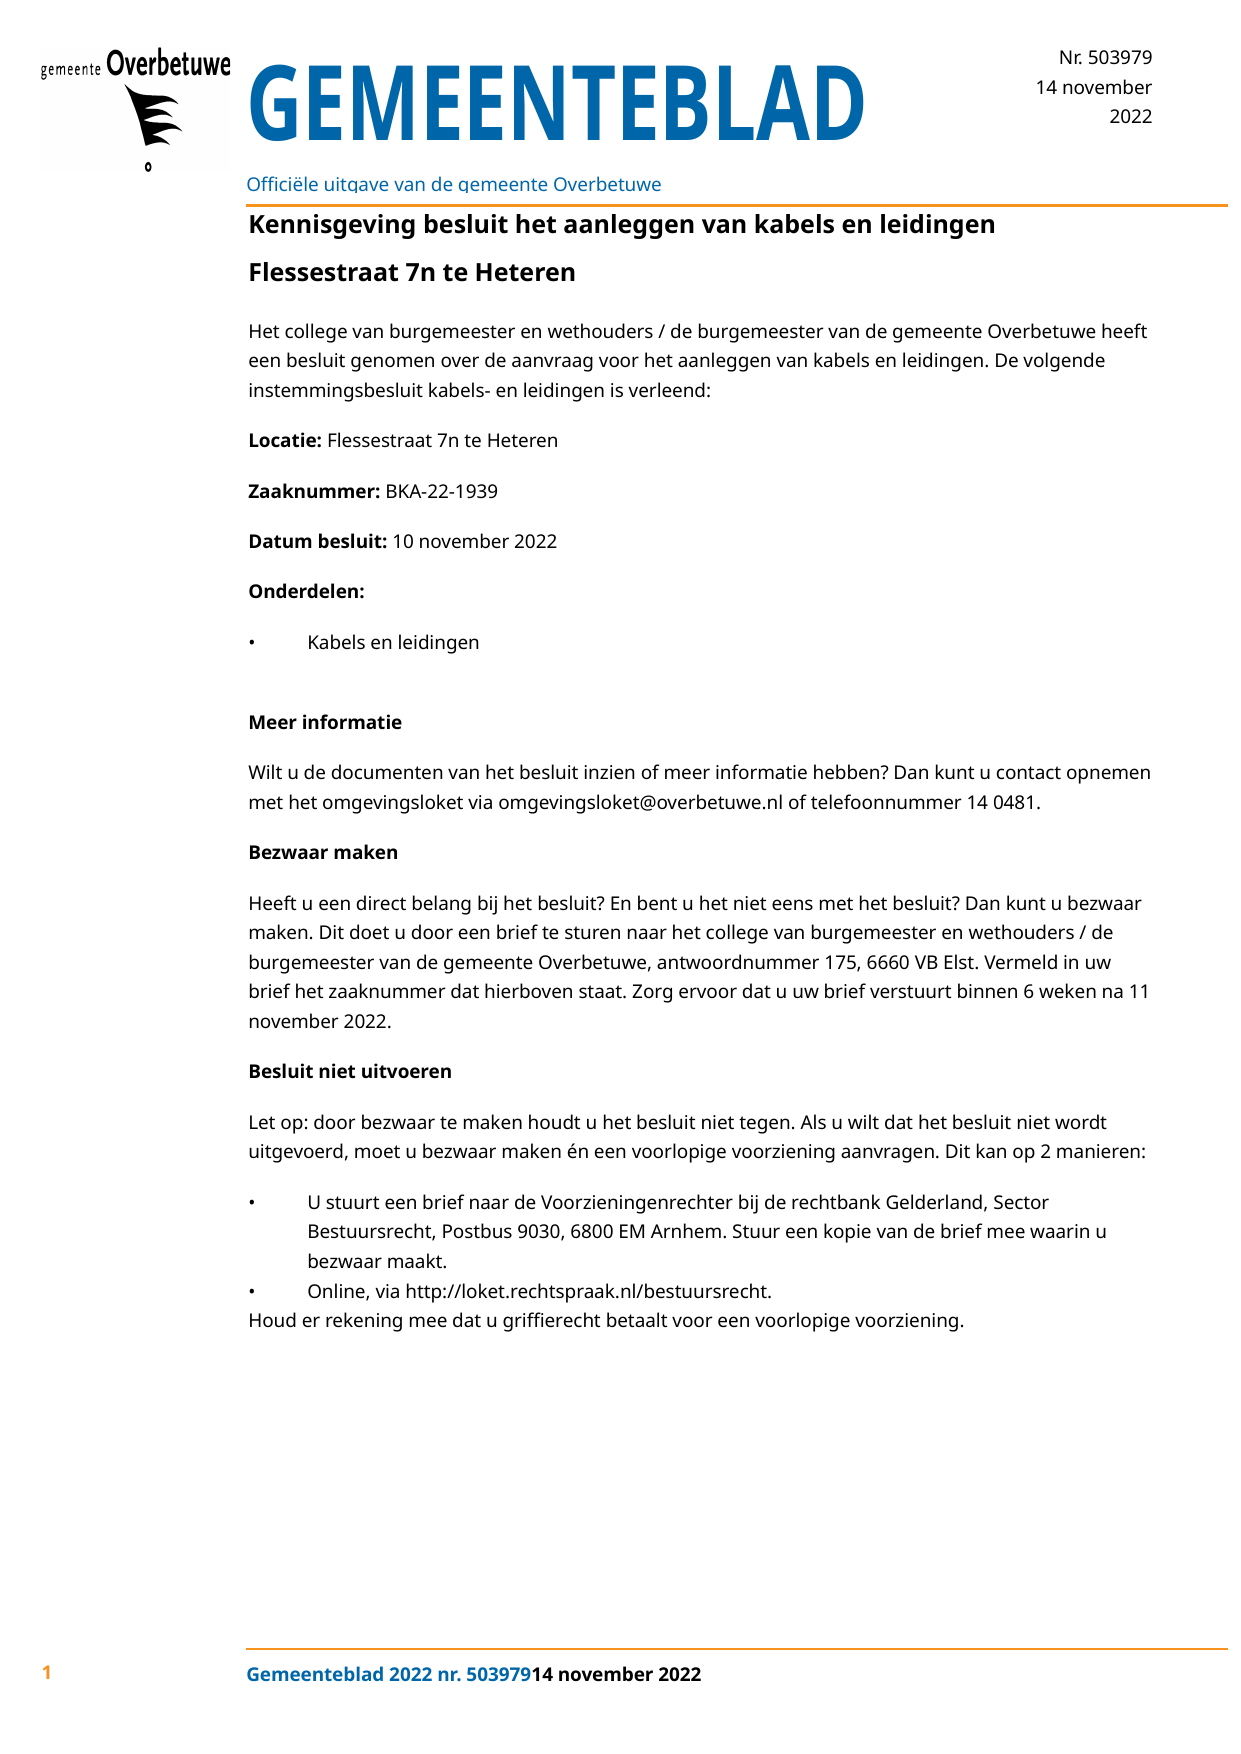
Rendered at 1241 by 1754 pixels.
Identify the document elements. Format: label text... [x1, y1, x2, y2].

text Onderdelen: [248, 579, 1152, 604]
text Wilt u de documenten van het besluit inzien of meer informatie hebben? Dan kunt u contact opnemen met het omgevingsloket via omgevingsloket@overbetuwe.nl of telefoonnummer 14 0481. [248, 759, 1152, 815]
text Besluit niet uitvoeren [248, 1059, 1152, 1084]
text Locatie: Flessestraat 7n te Heteren [248, 427, 1152, 453]
text Bezwaar maken [248, 839, 1152, 865]
text Heeft u een direct belang bij het besluit? En bent u het niet eens met het besluit? Dan kunt u bezwaar maken. Dit doet u door een brief te sturen naar het college van burgemeester en wethouders / de burgemeester van de gemeente Overbetuwe, antwoordnummer 175, 6660 VB Elst. Vermeld in uw brief het zaaknummer dat hierboven staat. Zorg ervoor dat u uw brief verstuurt binnen 6 weken na 11 november 2022. [248, 890, 1152, 1034]
text Houd er rekening mee dat u griffierecht betaalt voor een voorlopige voorziening. [248, 1307, 1152, 1333]
text Kennisgeving besluit het aanleggen van kabels en leidingen Flessestraat 7n te Heteren [248, 207, 1152, 288]
list Online, via http://loket.rechtspraak.nl/bestuursrecht. [248, 1278, 1152, 1304]
text Datum besluit: 10 november 2022 [248, 528, 1152, 554]
list Kabels en leidingen [248, 629, 1152, 655]
text Meer informatie [248, 709, 1152, 735]
text Let op: door bezwaar te maken houdt u het besluit niet tegen. Als u wilt dat het besluit niet wordt uitgevoerd, moet u bezwaar maken én een voorlopige voorziening aanvragen. Dit kan op 2 manieren: [248, 1109, 1152, 1164]
text Het college van burgemeester en wethouders / de burgemeester van de gemeente Overbetuwe heeft een besluit genomen over de aanvraag voor het aanleggen van kabels en leidingen. De volgende instemmingsbesluit kabels- en leidingen is verleend: [248, 318, 1152, 403]
picture [41, 47, 231, 172]
list U stuurt een brief naar de Voorzieningenrechter bij de rechtbank Gelderland, Sector Bestuursrecht, Postbus 9030, 6800 EM Arnhem. Stuur een kopie van de brief mee waarin u bezwaar maakt. [248, 1189, 1152, 1274]
text Zaaknummer: BKA-22-1939 [248, 478, 1152, 504]
